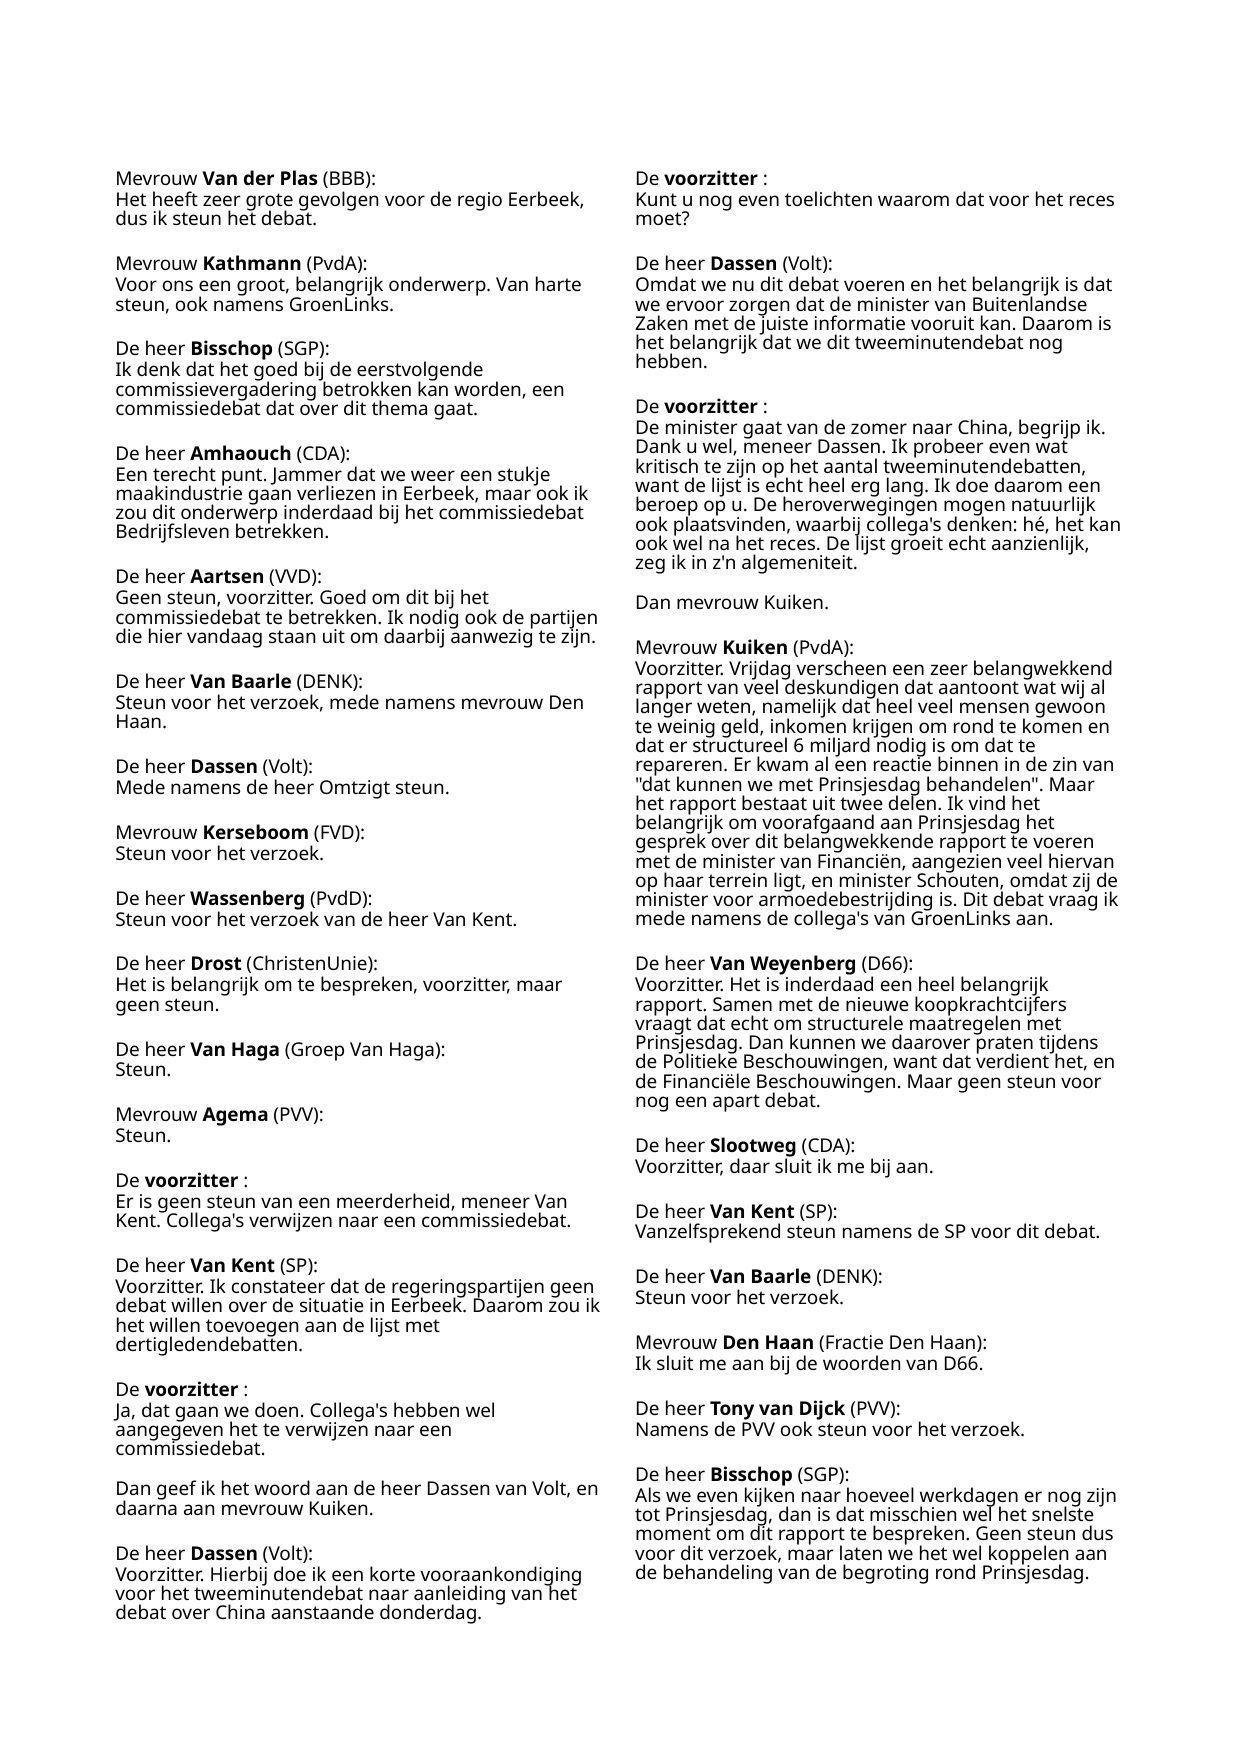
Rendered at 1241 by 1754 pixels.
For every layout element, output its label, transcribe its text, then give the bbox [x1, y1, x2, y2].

text Mevrouw Den Haan (Fractie Den Haan): [635, 1329, 1125, 1355]
text Vanzelfsprekend steun namens de SP voor dit debat. [635, 1223, 1125, 1243]
text Omdat we nu dit debat voeren en het belangrijk is dat we ervoor zorgen dat de minister van Buitenlandse Zaken met de juiste informatie vooruit kan. Daarom is het belangrijk dat we dit tweeminutendebat nog hebben. [635, 276, 1125, 373]
text De heer Bisschop (SGP): [635, 1461, 1125, 1487]
text De heer Dassen (Volt): [115, 1540, 605, 1566]
text Voorzitter. Vrijdag verscheen een zeer belangwekkend rapport van veel deskundigen dat aantoont wat wij al langer weten, namelijk dat heel veel mensen gewoon te weinig geld, inkomen krijgen om rond te komen en dat er structureel 6 miljard nodig is om dat te repareren. Er kwam al een reactie binnen in de zin van "dat kunnen we met Prinsjesdag behandelen". Maar het rapport bestaat uit twee delen. Ik vind het belangrijk om voorafgaand aan Prinsjesdag het gesprek over dit belangwekkende rapport te voeren met de minister van Financiën, aangezien veel hiervan op haar terrein ligt, en minister Schouten, omdat zij de minister voor armoedebestrijding is. Dit debat vraag ik mede namens de collega's van GroenLinks aan. [635, 660, 1125, 930]
text Mevrouw Kathmann (PvdA): [115, 251, 605, 276]
text Geen steun, voorzitter. Goed om dit bij het commissiedebat te betrekken. Ik nodig ook de partijen die hier vandaag staan uit om daarbij aanwezig te zijn. [115, 589, 605, 647]
text Mevrouw Agema (PVV): [115, 1102, 605, 1127]
text Voorzitter. Ik constateer dat de regeringspartijen geen debat willen over de situatie in Eerbeek. Daarom zou ik het willen toevoegen aan de lijst met dertigledendebatten. [115, 1278, 605, 1355]
text De heer Van Kent (SP): [635, 1198, 1125, 1223]
text Ja, dat gaan we doen. Collega's hebben wel aangegeven het te verwijzen naar een commissiedebat. [115, 1402, 605, 1460]
text De heer Wassenberg (PvdD): [115, 885, 605, 911]
text Het heeft zeer grote gevolgen voor de regio Eerbeek, dus ik steun het debat. [115, 191, 605, 230]
text De heer Slootweg (CDA): [635, 1132, 1125, 1158]
text Voorzitter. Hierbij doe ik een korte vooraankondiging voor het tweeminutendebat naar aanleiding van het debat over China aanstaande donderdag. [115, 1566, 605, 1623]
text De voorzitter : [115, 1167, 605, 1193]
text Steun voor het verzoek van de heer Van Kent. [115, 911, 605, 930]
text Het is belangrijk om te bespreken, voorzitter, maar geen steun. [115, 976, 605, 1015]
text Een terecht punt. Jammer dat we weer een stukje maakindustrie gaan verliezen in Eerbeek, maar ook ik zou dit onderwerp inderdaad bij het commissiedebat Bedrijfsleven betrekken. [115, 466, 605, 543]
text De heer Van Baarle (DENK): [115, 668, 605, 694]
text Dan geef ik het woord aan de heer Dassen van Volt, en daarna aan mevrouw Kuiken. [115, 1480, 605, 1519]
text Mevrouw Kuiken (PvdA): [635, 634, 1125, 660]
text De heer Aartsen (VVD): [115, 564, 605, 589]
text De minister gaat van de zomer naar China, begrijp ik. Dank u wel, meneer Dassen. Ik probeer even wat kritisch te zijn op het aantal tweeminutendebatten, want de lijst is echt heel erg lang. Ik doe daarom een beroep op u. De heroverwegingen mogen natuurlijk ook plaatsvinden, waarbij collega's denken: hé, het kan ook wel na het reces. De lijst groeit echt aanzienlijk, zeg ik in z'n algemeniteit. [635, 419, 1125, 573]
text Voorzitter. Het is inderdaad een heel belangrijk rapport. Samen met de nieuwe koopkrachtcijfers vraagt dat echt om structurele maatregelen met Prinsjesdag. Dan kunnen we daarover praten tijdens de Politieke Beschouwingen, want dat verdient het, en de Financiële Beschouwingen. Maar geen steun voor nog een apart debat. [635, 976, 1125, 1111]
text De voorzitter : [635, 165, 1125, 191]
text De heer Van Kent (SP): [115, 1252, 605, 1278]
text Als we even kijken naar hoeveel werkdagen er nog zijn tot Prinsjesdag, dan is dat misschien wel het snelste moment om dit rapport te bespreken. Geen steun dus voor dit verzoek, maar laten we het wel koppelen aan de behandeling van de begroting rond Prinsjesdag. [635, 1487, 1125, 1583]
text Steun voor het verzoek. [115, 845, 605, 864]
text Steun. [115, 1061, 605, 1081]
text Kunt u nog even toelichten waarom dat voor het reces moet? [635, 191, 1125, 230]
text Steun voor het verzoek, mede namens mevrouw Den Haan. [115, 694, 605, 732]
text Mede namens de heer Omtzigt steun. [115, 779, 605, 798]
text Dan mevrouw Kuiken. [635, 594, 1125, 613]
text Ik sluit me aan bij de woorden van D66. [635, 1355, 1125, 1374]
text De heer Bisschop (SGP): [115, 336, 605, 361]
text De voorzitter : [635, 393, 1125, 419]
text De heer Tony van Dijck (PVV): [635, 1395, 1125, 1421]
text De heer Dassen (Volt): [115, 753, 605, 779]
text Mevrouw Kerseboom (FVD): [115, 819, 605, 845]
text De heer Amhaouch (CDA): [115, 440, 605, 466]
text Voor ons een groot, belangrijk onderwerp. Van harte steun, ook namens GroenLinks. [115, 276, 605, 315]
text Voorzitter, daar sluit ik me bij aan. [635, 1158, 1125, 1177]
text Namens de PVV ook steun voor het verzoek. [635, 1421, 1125, 1440]
text De heer Van Baarle (DENK): [635, 1264, 1125, 1289]
text De voorzitter : [115, 1376, 605, 1402]
text Er is geen steun van een meerderheid, meneer Van Kent. Collega's verwijzen naar een commissiedebat. [115, 1193, 605, 1232]
text De heer Van Weyenberg (D66): [635, 951, 1125, 976]
text Steun voor het verzoek. [635, 1289, 1125, 1309]
text De heer Van Haga (Groep Van Haga): [115, 1036, 605, 1061]
text Mevrouw Van der Plas (BBB): [115, 165, 605, 191]
text Steun. [115, 1127, 605, 1147]
text De heer Drost (ChristenUnie): [115, 951, 605, 976]
text Ik denk dat het goed bij de eerstvolgende commissievergadering betrokken kan worden, een commissiedebat dat over dit thema gaat. [115, 361, 605, 419]
text De heer Dassen (Volt): [635, 251, 1125, 276]
